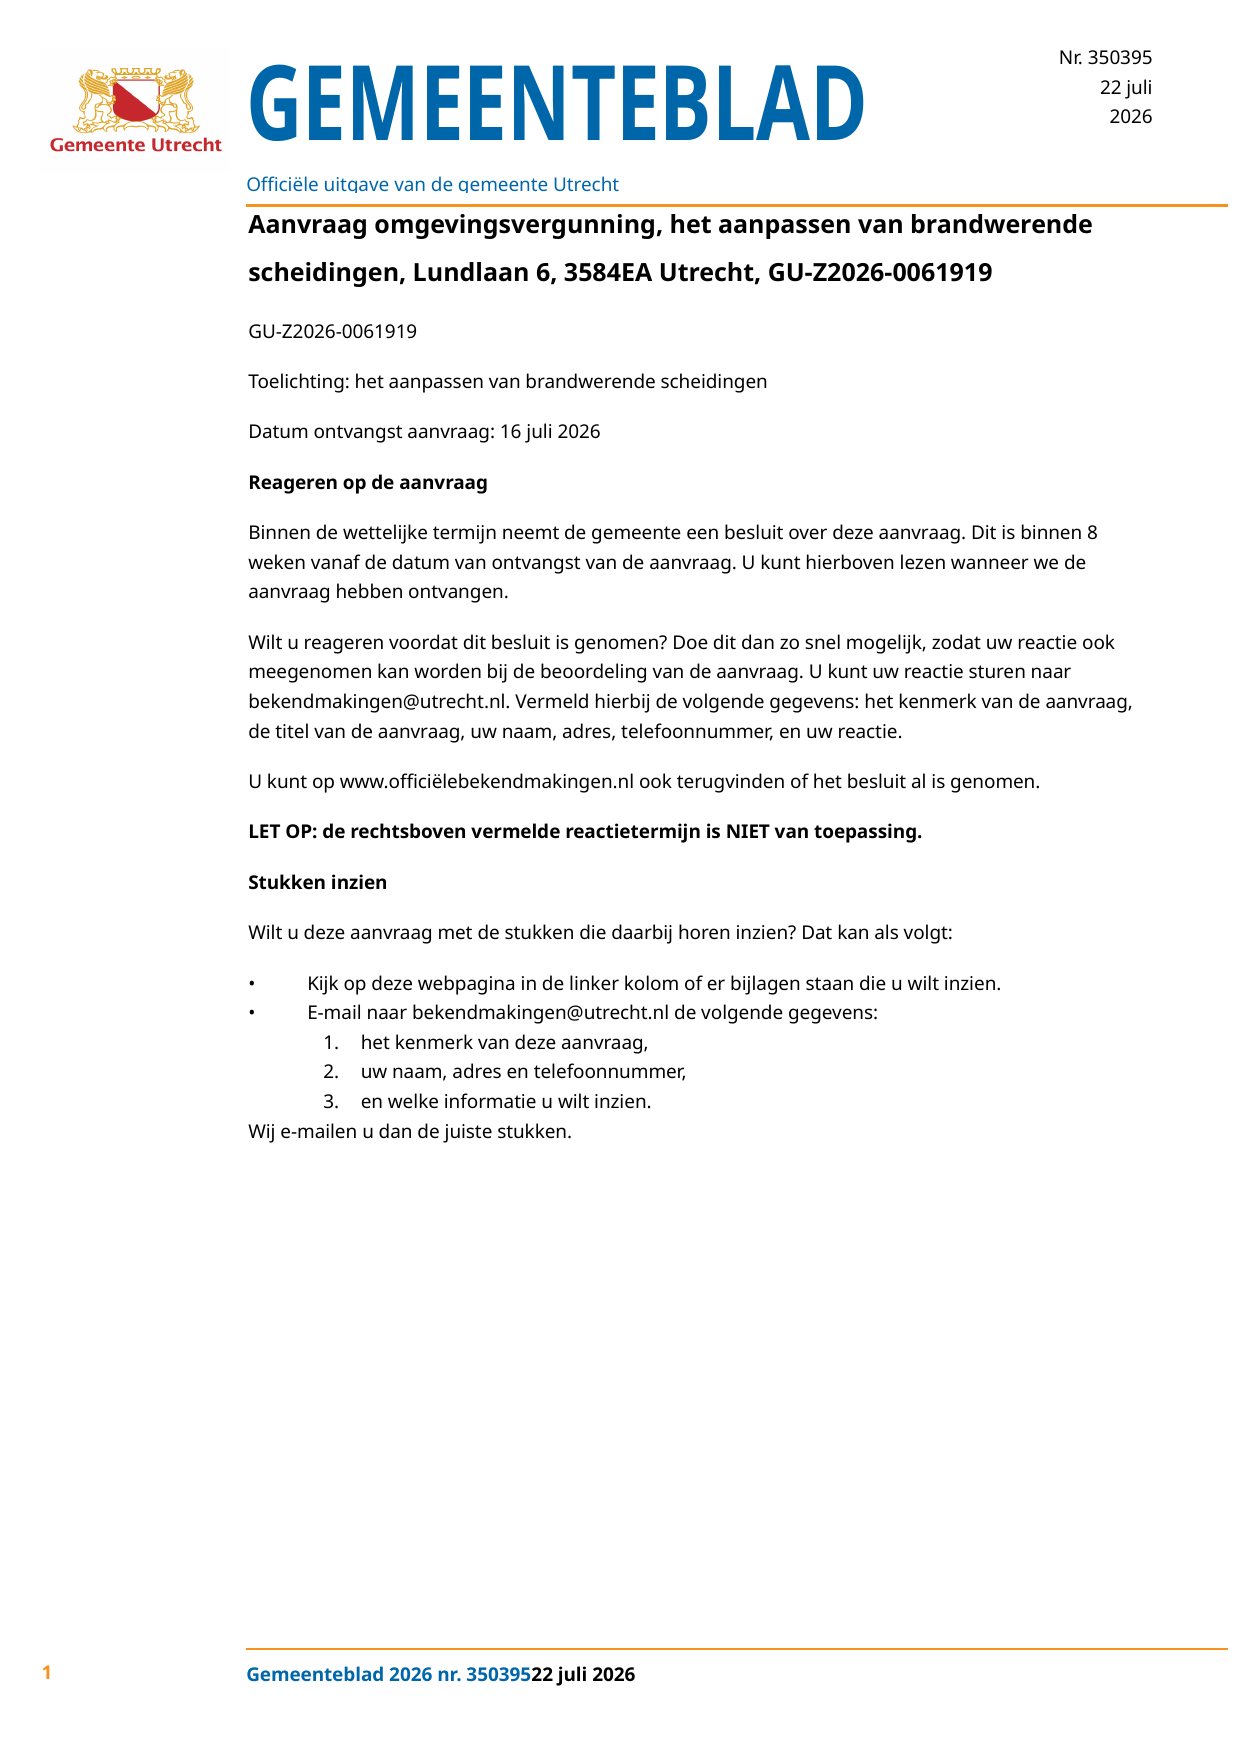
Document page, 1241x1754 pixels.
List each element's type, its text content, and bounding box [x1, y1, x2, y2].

text Toelichting: het aanpassen van brandwerende scheidingen [248, 368, 1152, 394]
list Kijk op deze webpagina in de linker kolom of er bijlagen staan die u wilt inzien. [248, 970, 1152, 996]
text LET OP: de rechtsboven vermelde reactietermijn is NIET van toepassing. [248, 819, 1152, 844]
picture [41, 47, 231, 172]
list het kenmerk van deze aanvraag, [323, 1029, 1152, 1055]
list E-mail naar bekendmakingen@utrecht.nl de volgende gegevens: [248, 999, 1152, 1025]
text Wilt u deze aanvraag met de stukken die daarbij horen inzien? Dat kan als volgt: [248, 919, 1152, 945]
list uw naam, adres en telefoonnummer, [323, 1059, 1152, 1084]
text Binnen de wettelijke termijn neemt de gemeente een besluit over deze aanvraag. Dit is binnen 8 weken vanaf de datum van ontvangst van de aanvraag. U kunt hierboven lezen wanneer we de aanvraag hebben ontvangen. [248, 519, 1152, 604]
text Stukken inzien [248, 869, 1152, 895]
list en welke informatie u wilt inzien. [323, 1088, 1152, 1114]
text U kunt op www.officiëlebekendmakingen.nl ook terugvinden of het besluit al is genomen. [248, 768, 1152, 794]
text Datum ontvangst aanvraag: 16 juli 2026 [248, 419, 1152, 444]
text GU-Z2026-0061919 [248, 318, 1152, 344]
text Wilt u reageren voordat dit besluit is genomen? Doe dit dan zo snel mogelijk, zodat uw reactie ook meegenomen kan worden bij de beoordeling van de aanvraag. U kunt uw reactie sturen naar bekendmakingen@utrecht.nl. Vermeld hierbij de volgende gegevens: het kenmerk van de aanvraag, de titel van de aanvraag, uw naam, adres, telefoonnummer, en uw reactie. [248, 629, 1152, 744]
text Reageren op de aanvraag [248, 469, 1152, 495]
text Aanvraag omgevingsvergunning, het aanpassen van brandwerende scheidingen, Lundlaan 6, 3584EA Utrecht, GU-Z2026-0061919 [248, 207, 1152, 288]
text Wij e-mailen u dan de juiste stukken. [248, 1118, 1152, 1144]
